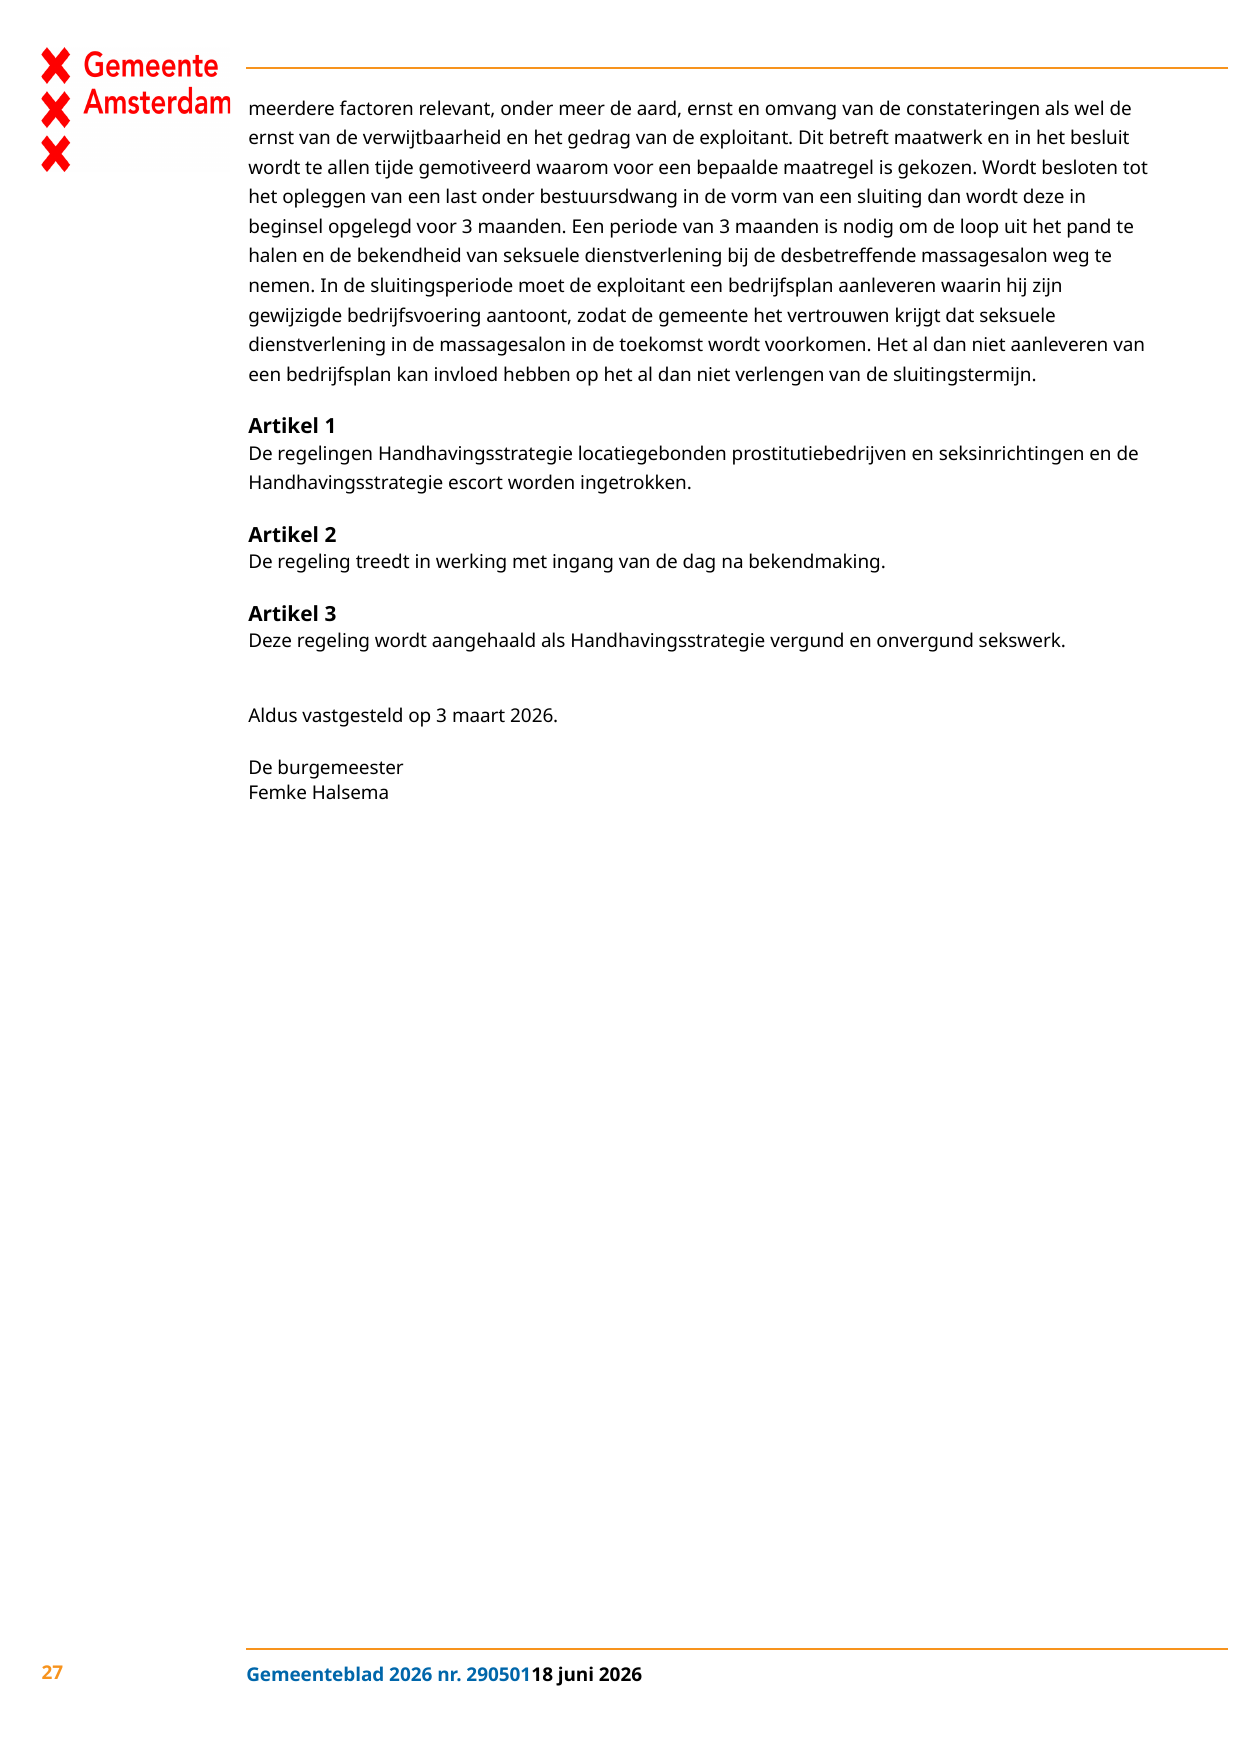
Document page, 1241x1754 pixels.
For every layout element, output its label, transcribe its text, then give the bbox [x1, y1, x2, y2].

text Deze regeling wordt aangehaald als Handhavingsstrategie vergund en onvergund sekswerk. [248, 627, 1152, 653]
text Artikel 3 [248, 599, 1152, 627]
picture [41, 47, 231, 172]
text Artikel 2 [248, 520, 1152, 548]
text Aldus vastgesteld op 3 maart 2026. [248, 702, 1152, 728]
text meerdere factoren relevant, onder meer de aard, ernst en omvang van de constateringen als wel de ernst van de verwijtbaarheid en het gedrag van de exploitant. Dit betreft maatwerk en in het besluit wordt te allen tijde gemotiveerd waarom voor een bepaalde maatregel is gekozen. Wordt besloten tot het opleggen van een last onder bestuursdwang in de vorm van een sluiting dan wordt deze in beginsel opgelegd voor 3 maanden. Een periode van 3 maanden is nodig om de loop uit het pand te halen en de bekendheid van seksuele dienstverlening bij de desbetreffende massagesalon weg te nemen. In de sluitingsperiode moet de exploitant een bedrijfsplan aanleveren waarin hij zijn gewijzigde bedrijfsvoering aantoont, zodat de gemeente het vertrouwen krijgt dat seksuele dienstverlening in de massagesalon in de toekomst wordt voorkomen. Het al dan niet aanleveren van een bedrijfsplan kan invloed hebben op het al dan niet verlengen van de sluitingstermijn. [248, 95, 1152, 387]
text De regeling treedt in werking met ingang van de dag na bekendmaking. [248, 548, 1152, 574]
text De burgemeester [248, 754, 1152, 779]
text De regelingen Handhavingsstrategie locatiegebonden prostitutiebedrijven en seksinrichtingen en de Handhavingsstrategie escort worden ingetrokken. [248, 440, 1152, 495]
text Femke Halsema [248, 779, 1152, 805]
text Artikel 1 [248, 411, 1152, 440]
